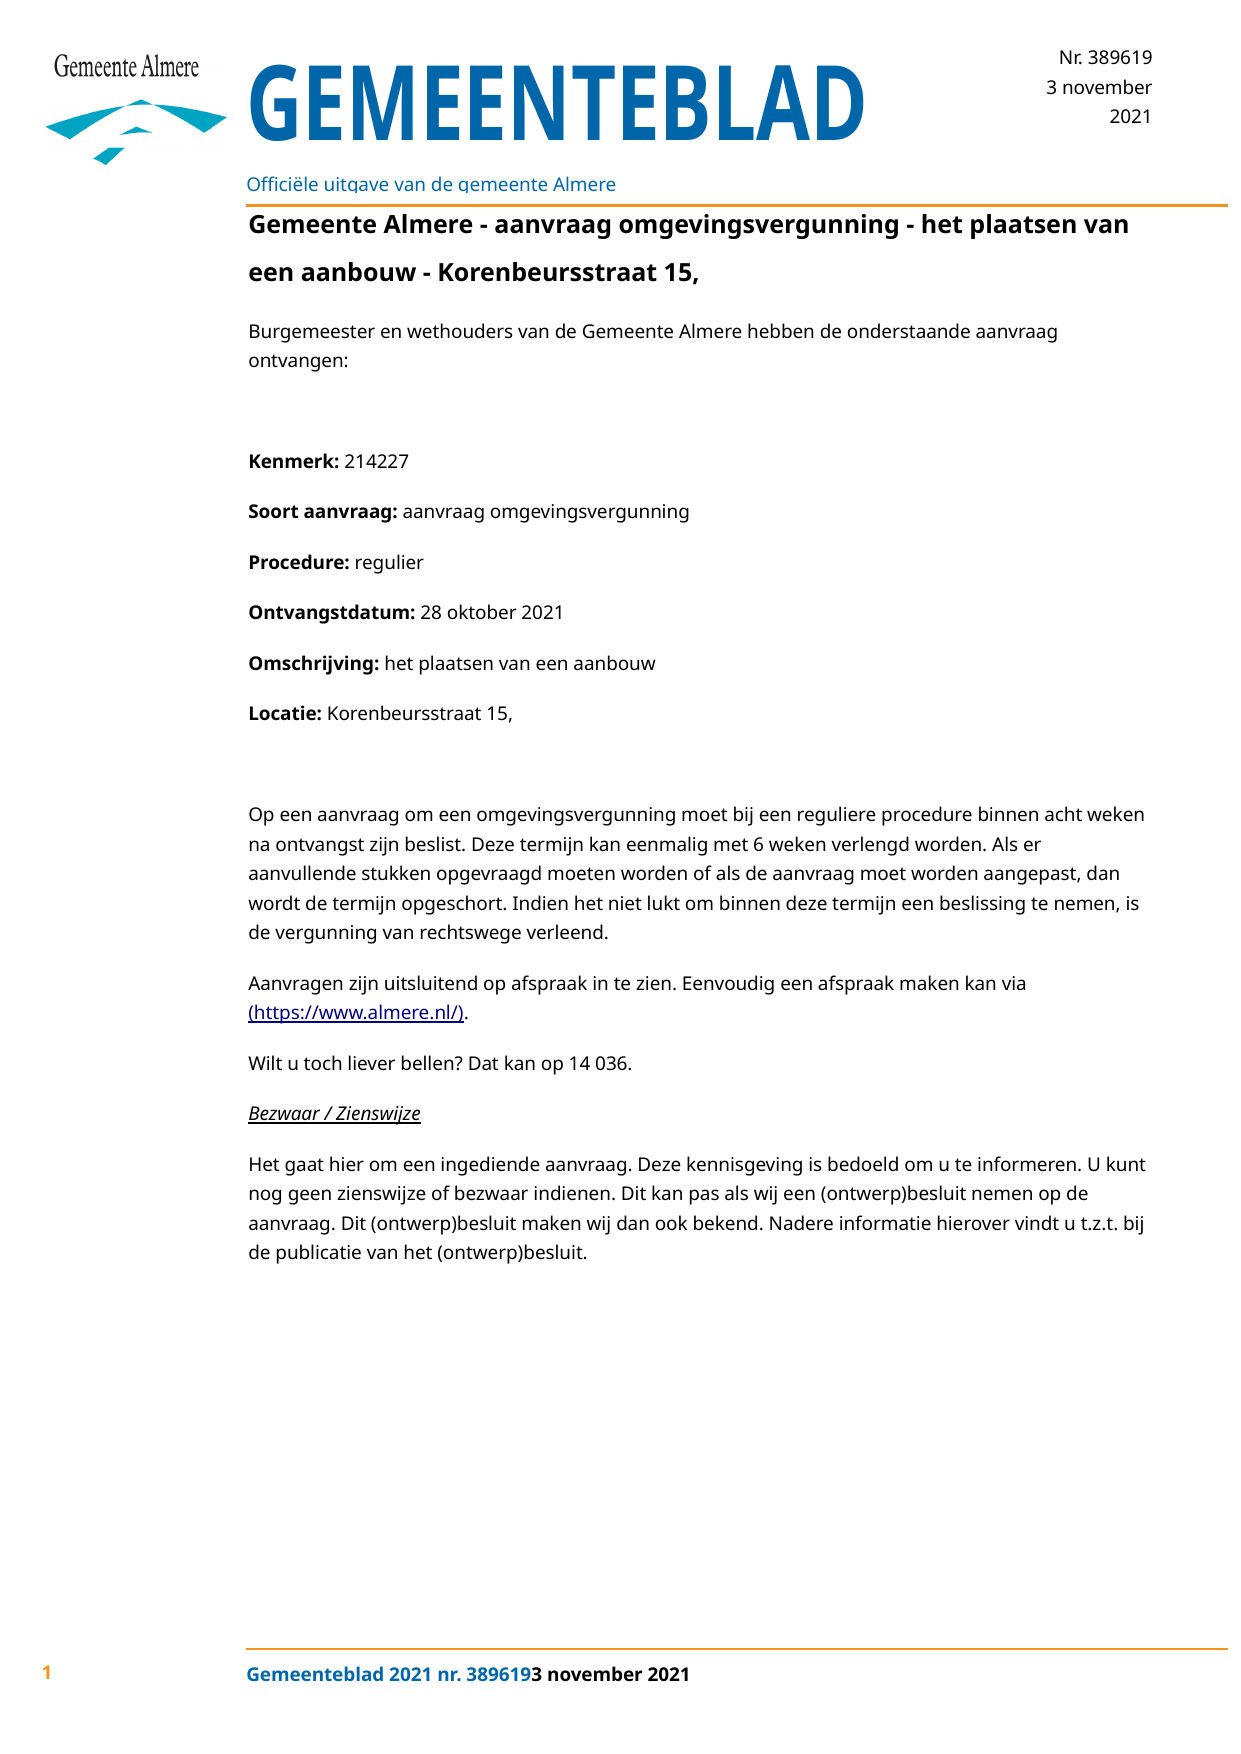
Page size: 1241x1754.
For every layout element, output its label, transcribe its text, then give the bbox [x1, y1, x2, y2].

text Bezwaar / Zienswijze [248, 1100, 1152, 1126]
text Ontvangstdatum: 28 oktober 2021 [248, 599, 1152, 625]
text Het gaat hier om een ingediende aanvraag. Deze kennisgeving is bedoeld om u te informeren. U kunt nog geen zienswijze of bezwaar indienen. Dit kan pas als wij een (ontwerp)besluit nemen op de aanvraag. Dit (ontwerp)besluit maken wij dan ook bekend. Nadere informatie hierover vindt u t.z.t. bij de publicatie van het (ontwerp)besluit. [248, 1151, 1152, 1265]
text Gemeente Almere - aanvraag omgevingsvergunning - het plaatsen van een aanbouw - Korenbeursstraat 15, [248, 207, 1152, 288]
text Burgemeester en wethouders van de Gemeente Almere hebben de onderstaande aanvraag ontvangen: [248, 318, 1152, 373]
picture [41, 47, 231, 172]
text Aanvragen zijn uitsluitend op afspraak in te zien. Eenvoudig een afspraak maken kan via (https://www.almere.nl/). [248, 970, 1152, 1025]
text Kenmerk: 214227 [248, 448, 1152, 474]
text Soort aanvraag: aanvraag omgevingsvergunning [248, 499, 1152, 524]
text Omschrijving: het plaatsen van een aanbouw [248, 650, 1152, 676]
text Procedure: regulier [248, 549, 1152, 575]
text Op een aanvraag om een omgevingsvergunning moet bij een reguliere procedure binnen acht weken na ontvangst zijn beslist. Deze termijn kan eenmalig met 6 weken verlengd worden. Als er aanvullende stukken opgevraagd moeten worden of als de aanvraag moet worden aangepast, dan wordt de termijn opgeschort. Indien het niet lukt om binnen deze termijn een beslissing te nemen, is de vergunning van rechtswege verleend. [248, 801, 1152, 945]
text Locatie: Korenbeursstraat 15, [248, 700, 1152, 726]
text Wilt u toch liever bellen? Dat kan op 14 036. [248, 1050, 1152, 1076]
